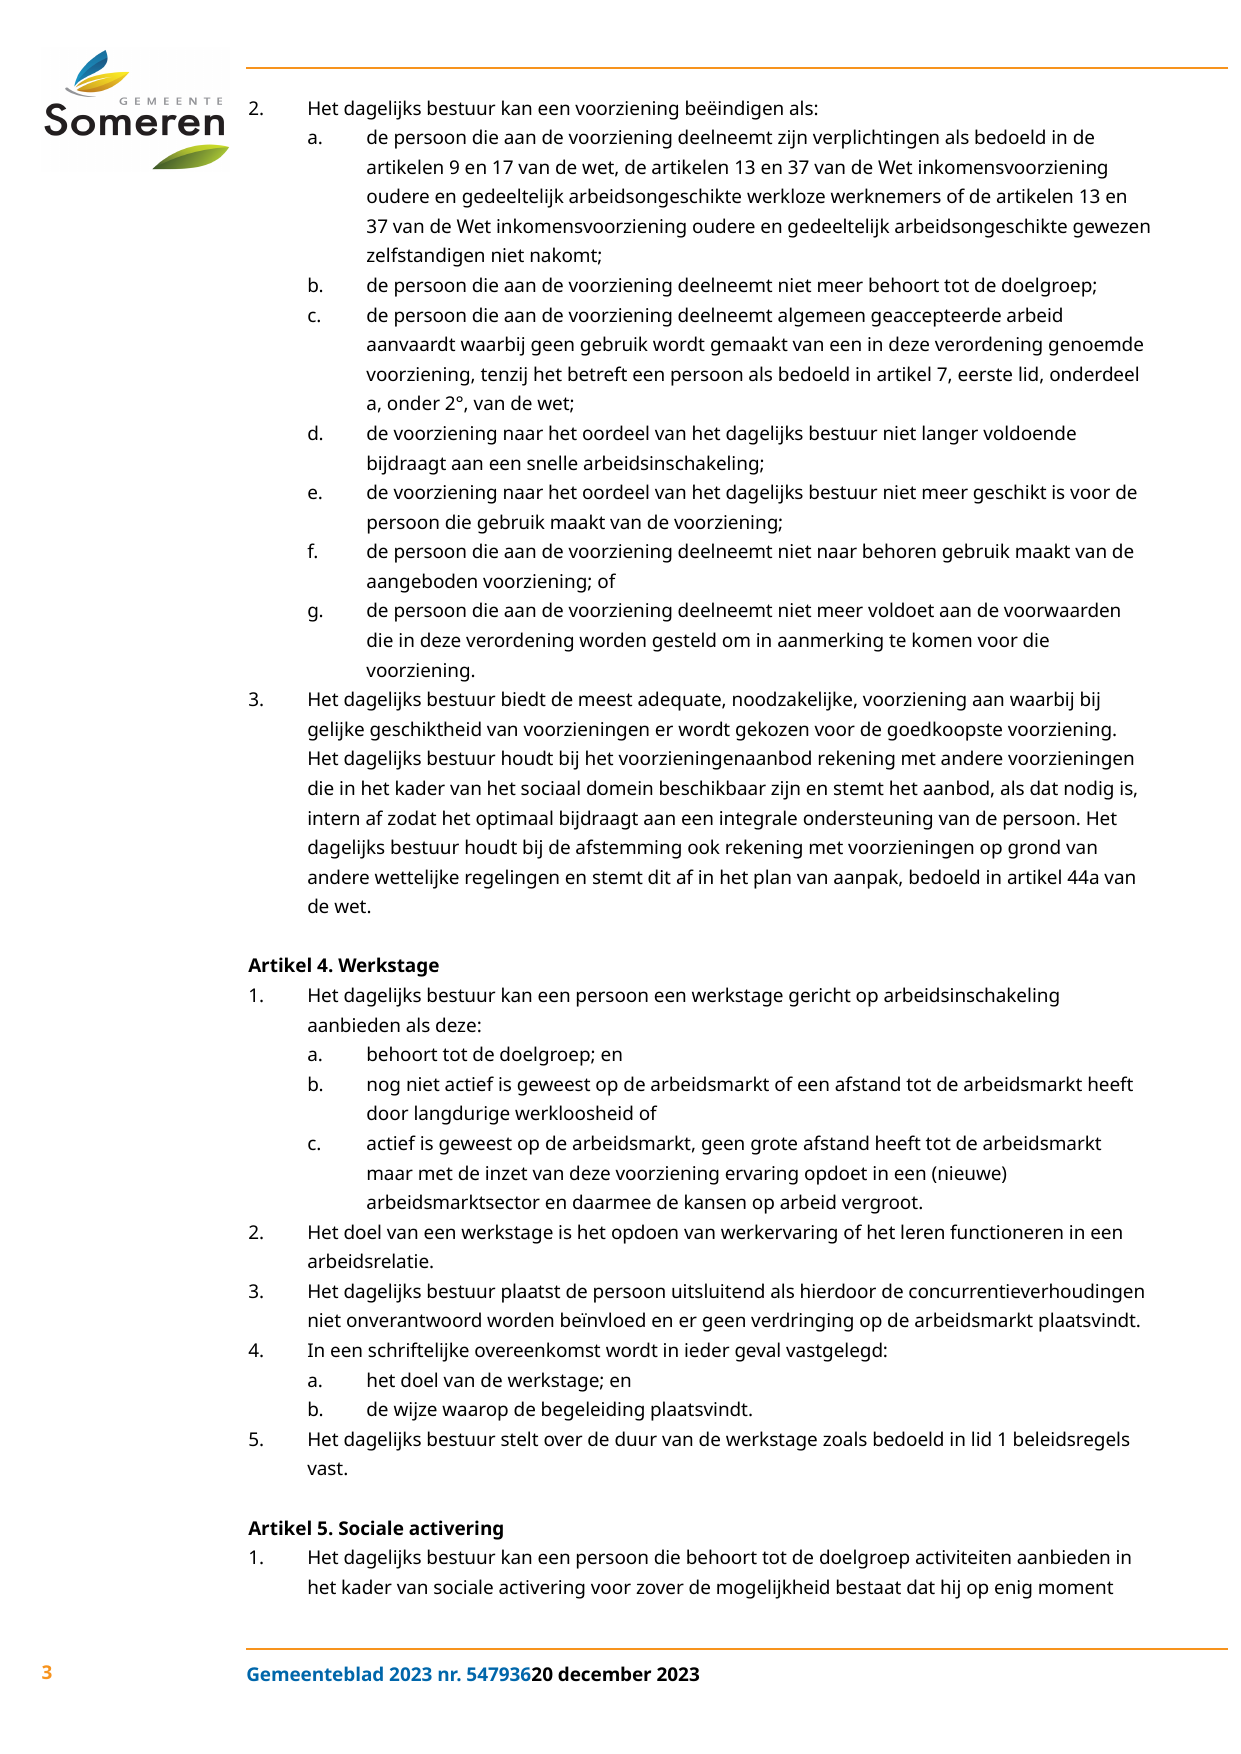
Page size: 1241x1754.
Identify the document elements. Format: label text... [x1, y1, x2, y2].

list behoort tot de doelgroep; en [307, 1041, 1152, 1067]
list In een schriftelijke overeenkomst wordt in ieder geval vastgelegd: [248, 1337, 1152, 1363]
list de persoon die aan de voorziening deelneemt niet naar behoren gebruik maakt van de aangeboden voorziening; of [307, 538, 1152, 594]
list de wijze waarop de begeleiding plaatsvindt. [307, 1396, 1152, 1422]
list de voorziening naar het oordeel van het dagelijks bestuur niet langer voldoende bijdraagt aan een snelle arbeidsinschakeling; [307, 420, 1152, 476]
list Het dagelijks bestuur kan een voorziening beëindigen als: [248, 95, 1152, 121]
list Het dagelijks bestuur biedt de meest adequate, noodzakelijke, voorziening aan waarbij bij gelijke geschiktheid van voorzieningen er wordt gekozen voor de goedkoopste voorziening. Het dagelijks bestuur houdt bij het voorzieningenaanbod rekening met andere voorzieningen die in het kader van het sociaal domein beschikbaar zijn en stemt het aanbod, als dat nodig is, intern af zodat het optimaal bijdraagt aan een integrale ondersteuning van de persoon. Het dagelijks bestuur houdt bij de afstemming ook rekening met voorzieningen op grond van andere wettelijke regelingen en stemt dit af in het plan van aanpak, bedoeld in artikel 44a van de wet. [248, 686, 1152, 919]
list Het dagelijks bestuur kan een persoon een werkstage gericht op arbeidsinschakeling aanbieden als deze: [248, 982, 1152, 1038]
list de voorziening naar het oordeel van het dagelijks bestuur niet meer geschikt is voor de persoon die gebruik maakt van de voorziening; [307, 479, 1152, 535]
list het doel van de werkstage; en [307, 1367, 1152, 1393]
list Het doel van een werkstage is het opdoen van werkervaring of het leren functioneren in een arbeidsrelatie. [248, 1219, 1152, 1274]
text Artikel 5. Sociale activering [248, 1515, 1152, 1541]
list Het dagelijks bestuur stelt over de duur van de werkstage zoals bedoeld in lid 1 beleidsregels vast. [248, 1426, 1152, 1481]
picture [41, 47, 231, 172]
list nog niet actief is geweest op de arbeidsmarkt of een afstand tot de arbeidsmarkt heeft door langdurige werkloosheid of [307, 1071, 1152, 1126]
list de persoon die aan de voorziening deelneemt zijn verplichtingen als bedoeld in de artikelen 9 en 17 van de wet, de artikelen 13 en 37 van de Wet inkomensvoorziening oudere en gedeeltelijk arbeidsongeschikte werkloze werknemers of de artikelen 13 en 37 van de Wet inkomensvoorziening oudere en gedeeltelijk arbeidsongeschikte gewezen zelfstandigen niet nakomt; [307, 124, 1152, 268]
list de persoon die aan de voorziening deelneemt niet meer voldoet aan de voorwaarden die in deze verordening worden gesteld om in aanmerking te komen voor die voorziening. [307, 598, 1152, 683]
list Het dagelijks bestuur kan een persoon die behoort tot de doelgroep activiteiten aanbieden in het kader van sociale activering voor zover de mogelijkheid bestaat dat hij op enig moment [248, 1544, 1152, 1600]
list Het dagelijks bestuur plaatst de persoon uitsluitend als hierdoor de concurrentieverhoudingen niet onverantwoord worden beïnvloed en er geen verdringing op de arbeidsmarkt plaatsvindt. [248, 1278, 1152, 1333]
text Artikel 4. Werkstage [248, 953, 1152, 978]
list actief is geweest op de arbeidsmarkt, geen grote afstand heeft tot de arbeidsmarkt maar met de inzet van deze voorziening ervaring opdoet in een (nieuwe) arbeidsmarktsector en daarmee de kansen op arbeid vergroot. [307, 1130, 1152, 1215]
list de persoon die aan de voorziening deelneemt niet meer behoort tot de doelgroep; [307, 272, 1152, 298]
list de persoon die aan de voorziening deelneemt algemeen geaccepteerde arbeid aanvaardt waarbij geen gebruik wordt gemaakt van een in deze verordening genoemde voorziening, tenzij het betreft een persoon als bedoeld in artikel 7, eerste lid, onderdeel a, onder 2°, van de wet; [307, 302, 1152, 416]
